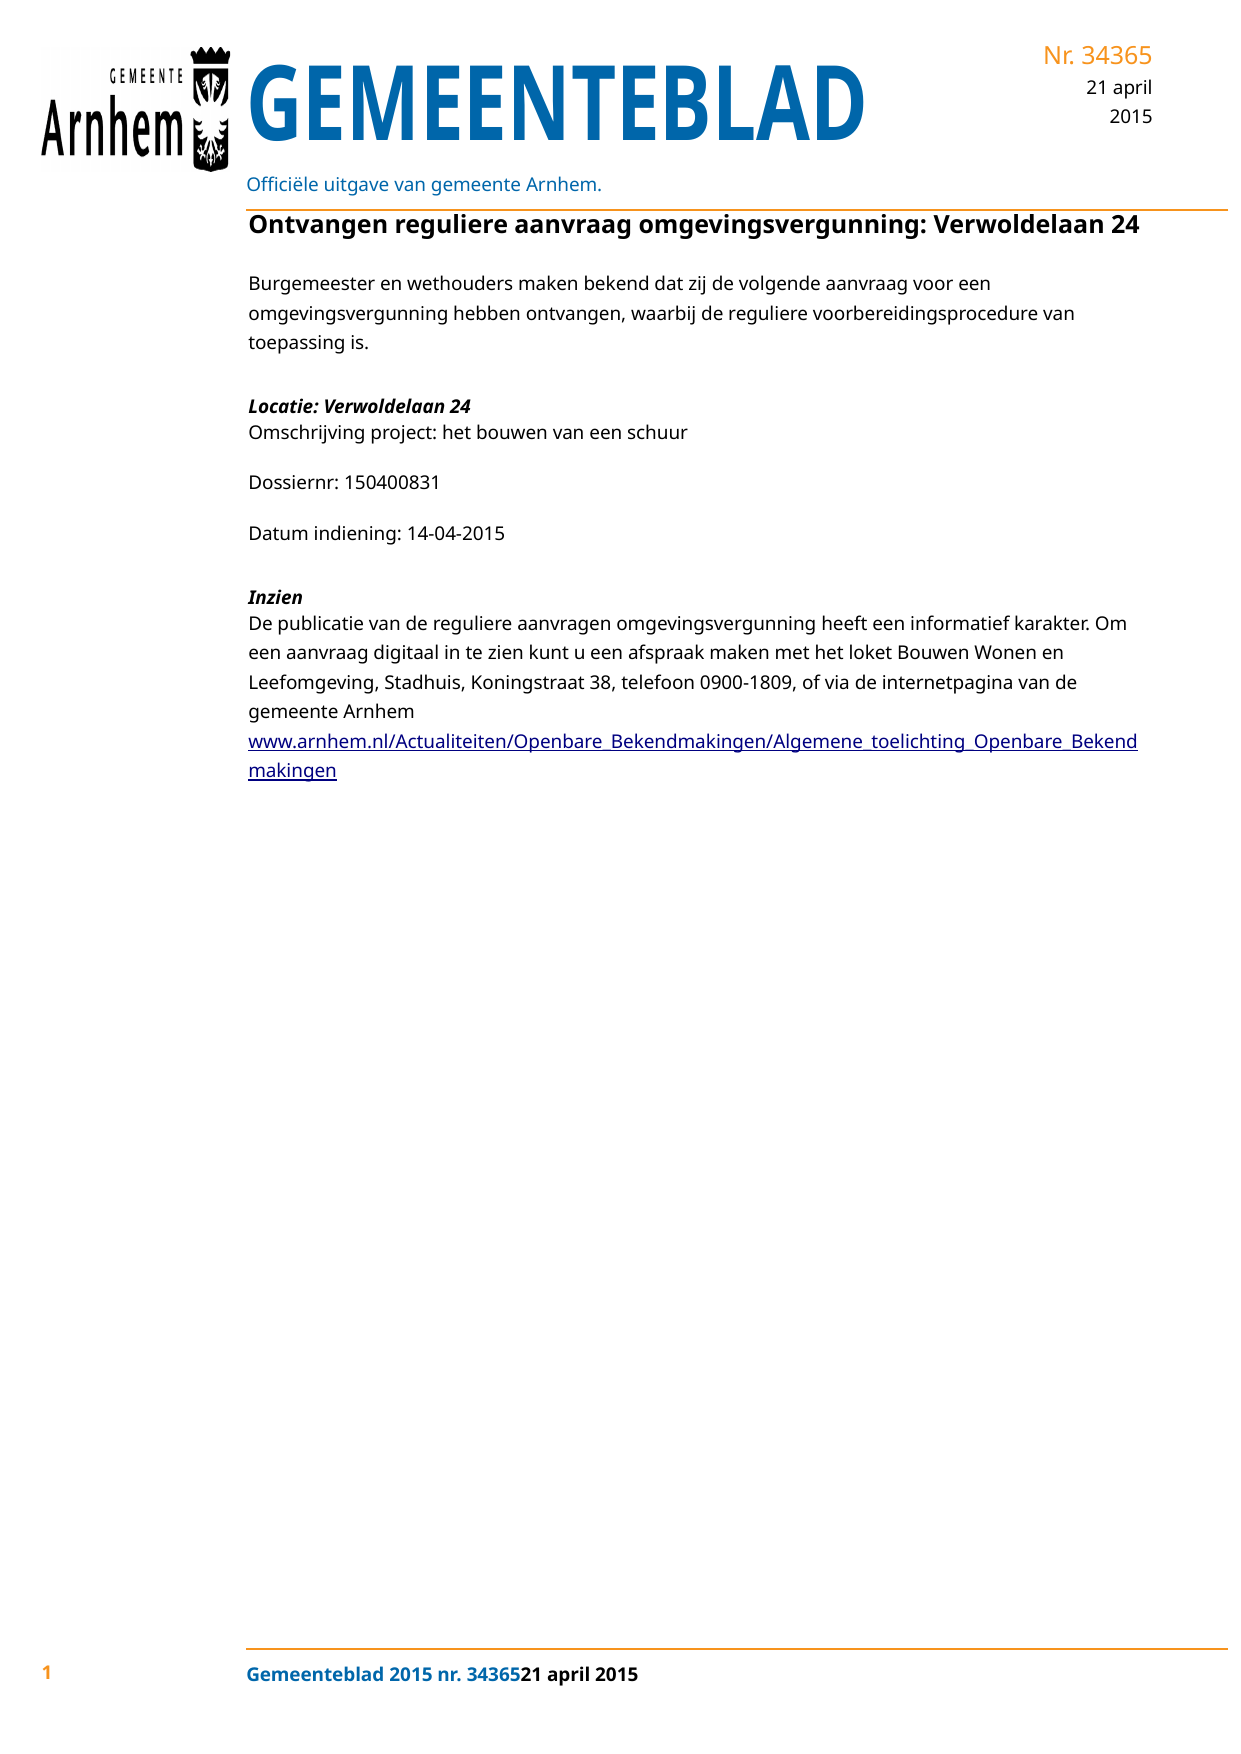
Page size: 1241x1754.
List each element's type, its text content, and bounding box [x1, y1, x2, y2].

text Dossiernr: 150400831 [248, 469, 1152, 495]
text Burgemeester en wethouders maken bekend dat zij de volgende aanvraag voor een omgevingsvergunning hebben ontvangen, waarbij de reguliere voorbereidingsprocedure van toepassing is. [248, 270, 1152, 355]
text Ontvangen reguliere aanvraag omgevingsvergunning: Verwoldelaan 24 [248, 211, 1152, 241]
text Datum indiening: 14-04-2015 [248, 520, 1152, 546]
text Omschrijving project: het bouwen van een schuur [248, 419, 1152, 445]
text Inzien [248, 584, 1152, 610]
text De publicatie van de reguliere aanvragen omgevingsvergunning heeft een informatief karakter. Om een aanvraag digitaal in te zien kunt u een afspraak maken met het loket Bouwen Wonen en Leefomgeving, Stadhuis, Koningstraat 38, telefoon 0900-1809, of via de internetpagina van de gemeente Arnhem www.arnhem.nl/Actualiteiten/Openbare_Bekendmakingen/Algemene_toelichting_Openbare_Bekendmakingen [248, 610, 1152, 783]
text Locatie: Verwoldelaan 24 [248, 393, 1152, 419]
picture [41, 47, 231, 172]
